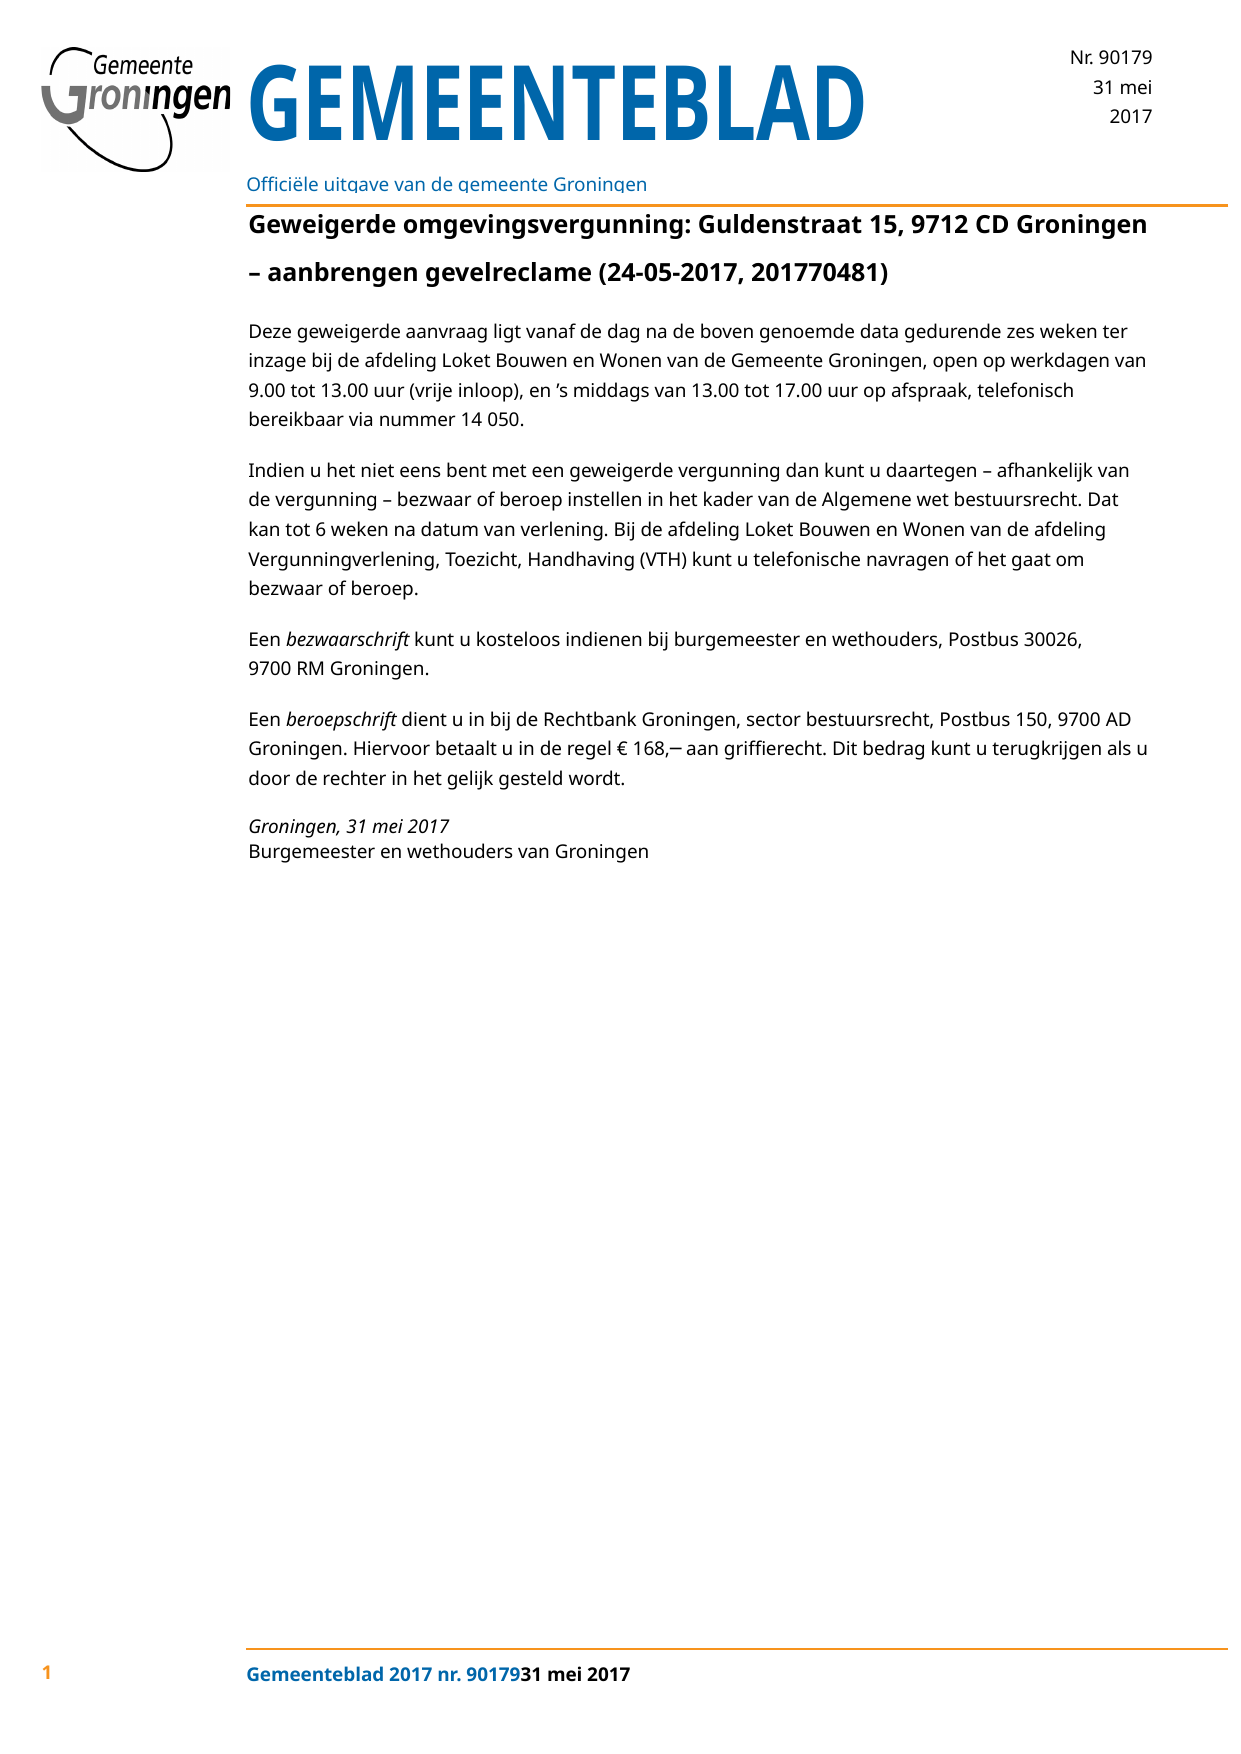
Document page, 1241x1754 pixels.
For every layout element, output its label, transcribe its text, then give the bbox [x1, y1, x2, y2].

text Een bezwaarschrift kunt u kosteloos indienen bij burgemeester en wethouders, Postbus 30026, 9700 RM Groningen. [248, 626, 1152, 681]
text Burgemeester en wethouders van Groningen [248, 838, 1152, 864]
text Deze geweigerde aanvraag ligt vanaf de dag na de boven genoemde data gedurende zes weken ter inzage bij de afdeling Loket Bouwen en Wonen van de Gemeente Groningen, open op werkdagen van 9.00 tot 13.00 uur (vrije inloop), en ’s middags van 13.00 tot 17.00 uur op afspraak, telefonisch bereikbaar via nummer 14 050. [248, 318, 1152, 432]
text Indien u het niet eens bent met een geweigerde vergunning dan kunt u daartegen – afhankelijk van de vergunning – bezwaar of beroep instellen in het kader van de Algemene wet bestuursrecht. Dat kan tot 6 weken na datum van verlening. Bij de afdeling Loket Bouwen en Wonen van de afdeling Vergunningverlening, Toezicht, Handhaving (VTH) kunt u telefonische navragen of het gaat om bezwaar of beroep. [248, 457, 1152, 601]
text Een beroepschrift dient u in bij de Rechtbank Groningen, sector bestuursrecht, Postbus 150, 9700 AD Groningen. Hiervoor betaalt u in de regel € 168,─ aan griffierecht. Dit bedrag kunt u terugkrijgen als u door de rechter in het gelijk gesteld wordt. [248, 706, 1152, 791]
text Geweigerde omgevingsvergunning: Guldenstraat 15, 9712 CD Groningen – aanbrengen gevelreclame (24-05-2017, 201770481) [248, 207, 1152, 288]
picture [41, 47, 231, 172]
text Groningen, 31 mei 2017 [248, 813, 1152, 838]
